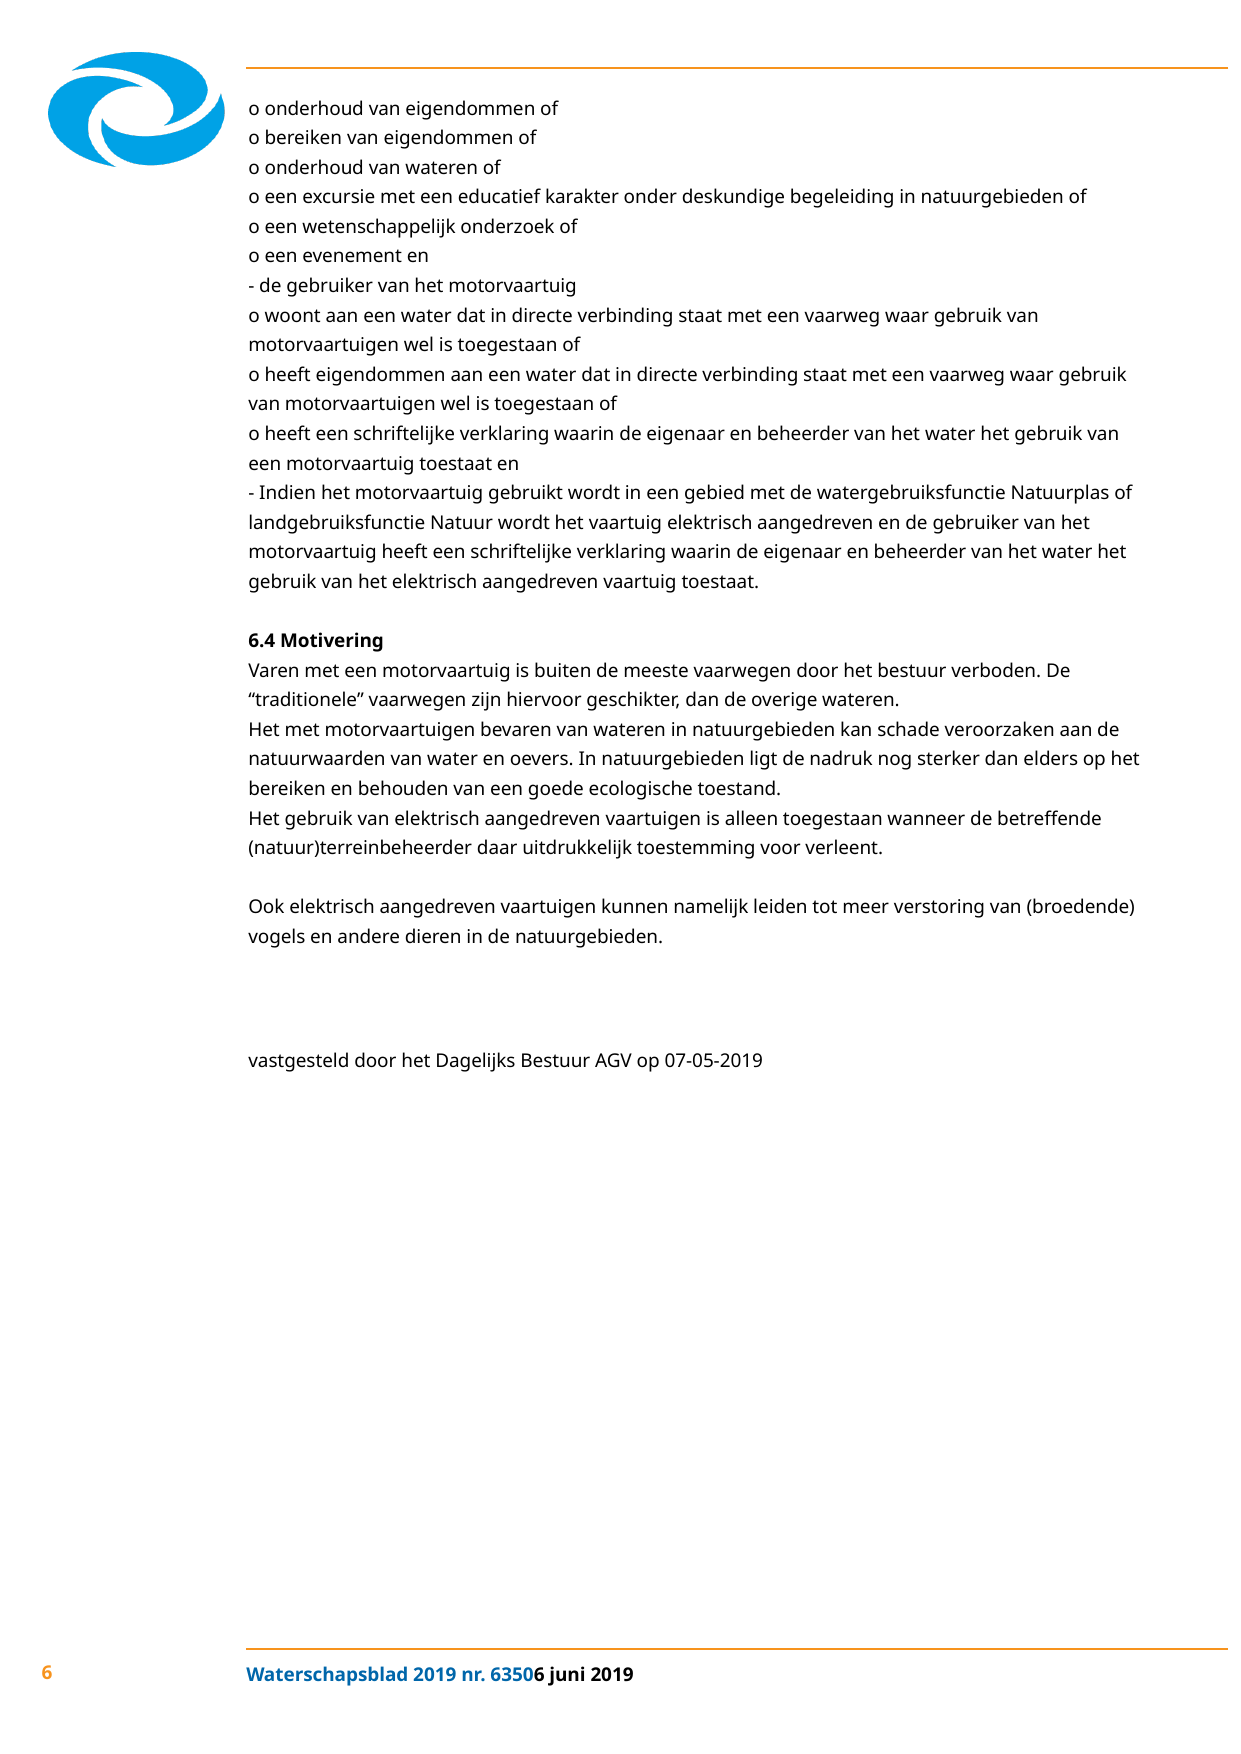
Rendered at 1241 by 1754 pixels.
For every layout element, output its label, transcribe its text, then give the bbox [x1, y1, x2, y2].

text Het gebruik van elektrisch aangedreven vaartuigen is alleen toegestaan wanneer de betreffende (natuur)terreinbeheerder daar uitdrukkelijk toestemming voor verleent. [248, 805, 1152, 860]
text Varen met een motorvaartuig is buiten de meeste vaarwegen door het bestuur verboden. De “traditionele” vaarwegen zijn hiervoor geschikter, dan de overige wateren. [248, 657, 1152, 712]
text o heeft een schriftelijke verklaring waarin de eigenaar en beheerder van het water het gebruik van een motorvaartuig toestaat en [248, 420, 1152, 476]
text o woont aan een water dat in directe verbinding staat met een vaarweg waar gebruik van motorvaartuigen wel is toegestaan of [248, 302, 1152, 357]
text o onderhoud van eigendommen of [248, 95, 1152, 121]
text o een wetenschappelijk onderzoek of [248, 213, 1152, 239]
text o bereiken van eigendommen of [248, 124, 1152, 150]
text 6.4 Motivering [248, 627, 1152, 653]
text vastgesteld door het Dagelijks Bestuur AGV op 07-05-2019 [248, 1048, 1152, 1073]
picture [41, 47, 231, 172]
text o een evenement en [248, 243, 1152, 268]
text Ook elektrisch aangedreven vaartuigen kunnen namelijk leiden tot meer verstoring van (broedende) vogels en andere dieren in de natuurgebieden. [248, 893, 1152, 949]
text Het met motorvaartuigen bevaren van wateren in natuurgebieden kan schade veroorzaken aan de natuurwaarden van water en oevers. In natuurgebieden ligt de nadruk nog sterker dan elders op het bereiken en behouden van een goede ecologische toestand. [248, 716, 1152, 801]
text - Indien het motorvaartuig gebruikt wordt in een gebied met de watergebruiksfunctie Natuurplas of landgebruiksfunctie Natuur wordt het vaartuig elektrisch aangedreven en de gebruiker van het motorvaartuig heeft een schriftelijke verklaring waarin de eigenaar en beheerder van het water het gebruik van het elektrisch aangedreven vaartuig toestaat. [248, 479, 1152, 594]
text o onderhoud van wateren of [248, 154, 1152, 180]
text - de gebruiker van het motorvaartuig [248, 272, 1152, 298]
text o een excursie met een educatief karakter onder deskundige begeleiding in natuurgebieden of [248, 183, 1152, 209]
text o heeft eigendommen aan een water dat in directe verbinding staat met een vaarweg waar gebruik van motorvaartuigen wel is toegestaan of [248, 361, 1152, 416]
